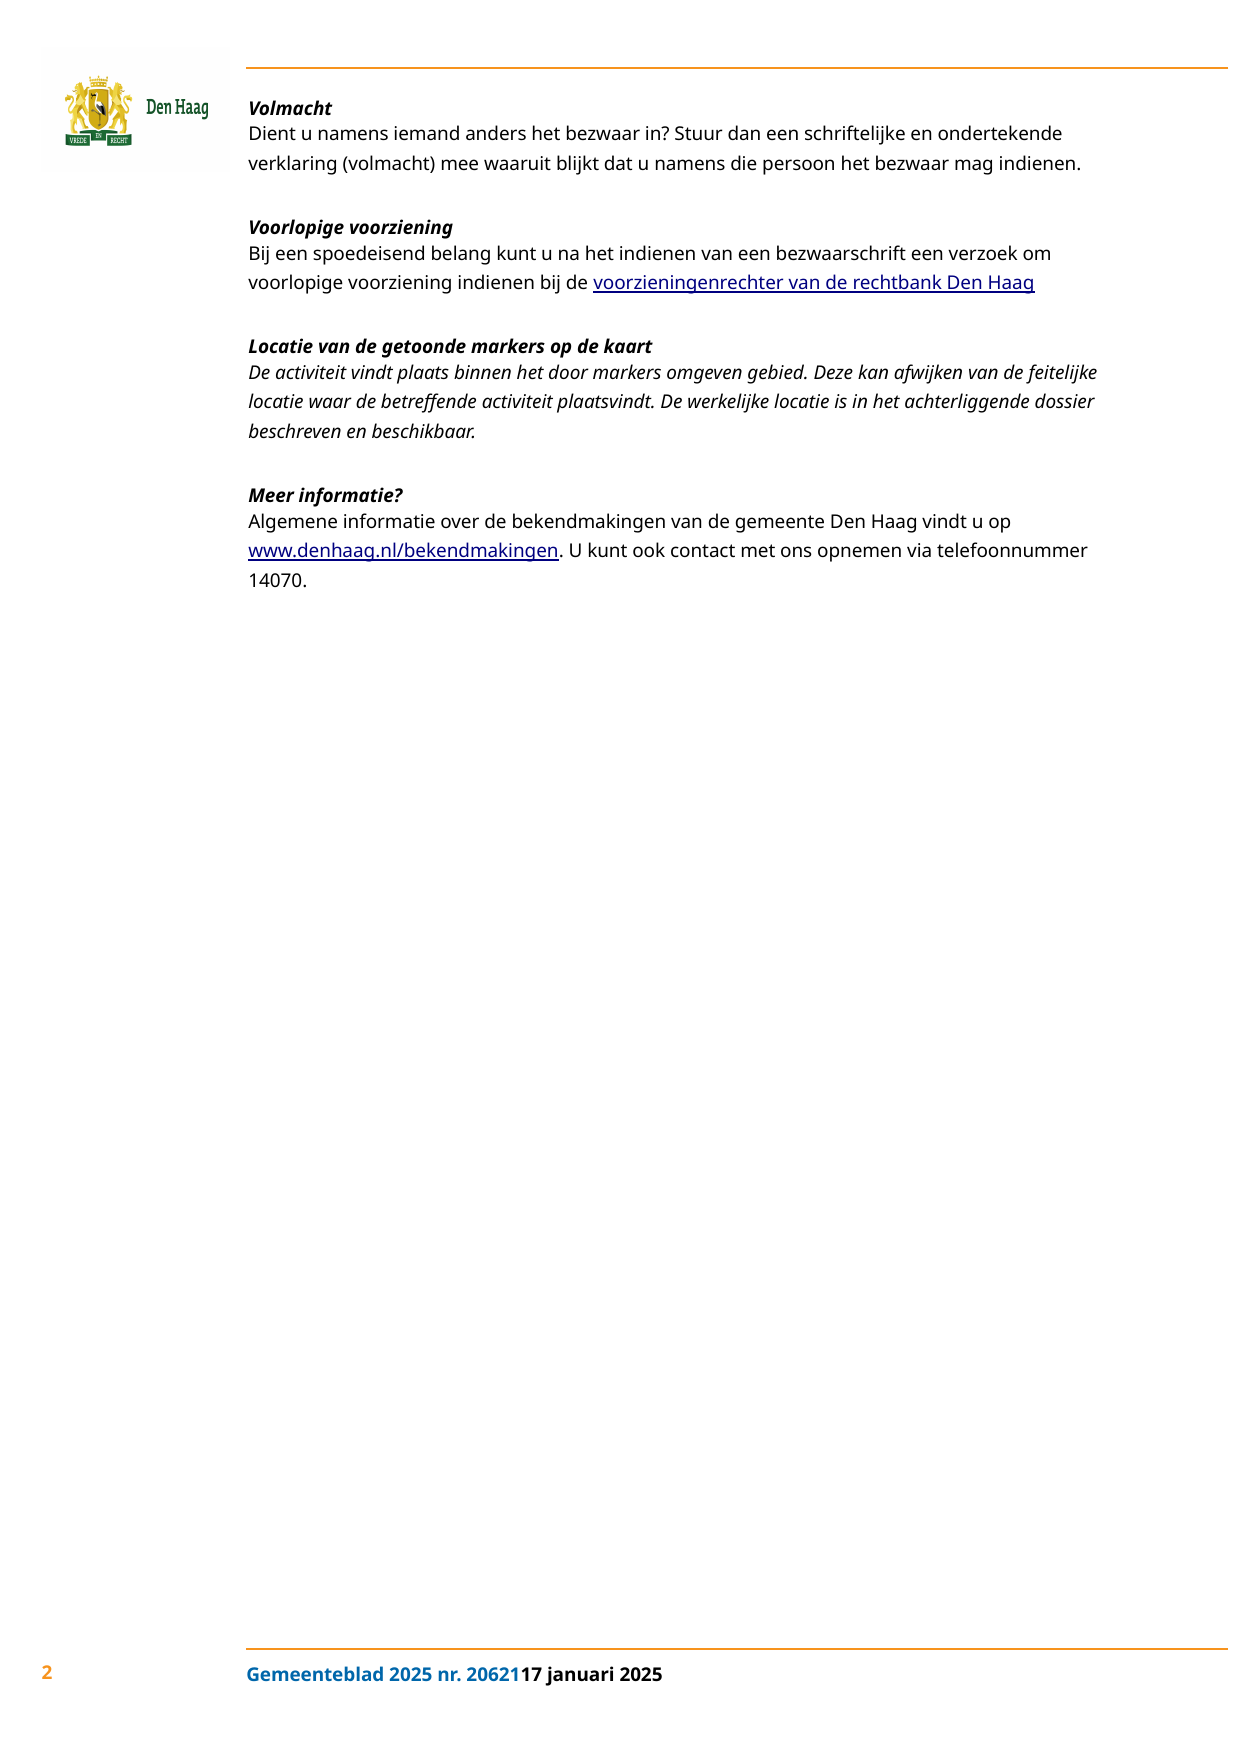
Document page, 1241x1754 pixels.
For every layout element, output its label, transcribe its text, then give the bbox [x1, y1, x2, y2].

text Meer informatie? [248, 482, 1152, 508]
text De activiteit vindt plaats binnen het door markers omgeven gebied. Deze kan afwijken van de feitelijke locatie waar de betreffende activiteit plaatsvindt. De werkelijke locatie is in het achterliggende dossier beschreven en beschikbaar. [248, 359, 1152, 444]
text Locatie van de getoonde markers op de kaart [248, 333, 1152, 359]
text Dient u namens iemand anders het bezwaar in? Stuur dan een schriftelijke en ondertekende verklaring (volmacht) mee waaruit blijkt dat u namens die persoon het bezwaar mag indienen. [248, 121, 1152, 176]
picture [41, 47, 231, 172]
text Voorlopige voorziening [248, 214, 1152, 240]
text Volmacht [248, 95, 1152, 121]
text Bij een spoedeisend belang kunt u na het indienen van een bezwaarschrift een verzoek om voorlopige voorziening indienen bij de voorzieningenrechter van de rechtbank Den Haag [248, 240, 1152, 295]
text Algemene informatie over de bekendmakingen van de gemeente Den Haag vindt u op www.denhaag.nl/bekendmakingen. U kunt ook contact met ons opnemen via telefoonnummer 14070. [248, 508, 1152, 593]
